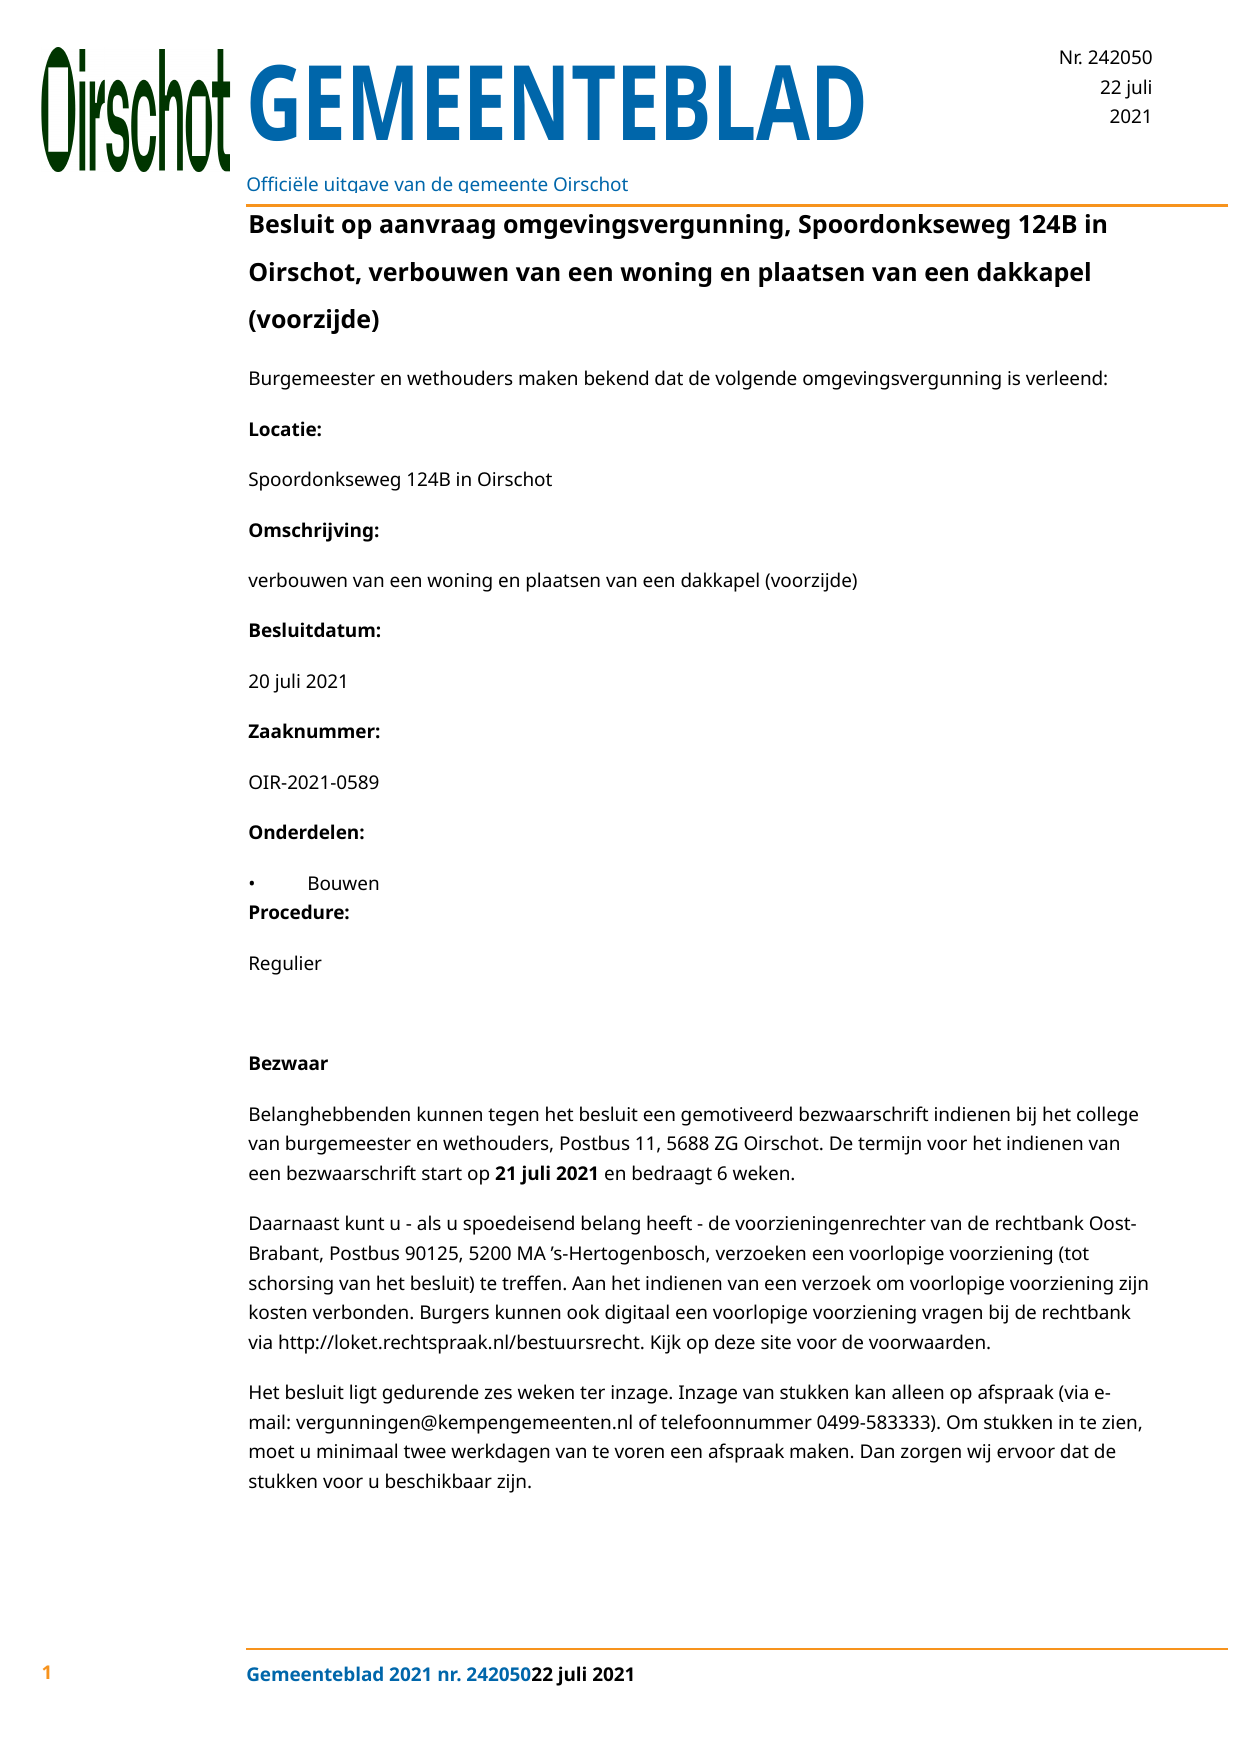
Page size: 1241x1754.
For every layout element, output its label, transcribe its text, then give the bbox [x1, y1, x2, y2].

text OIR-2021-0589 [248, 769, 1152, 794]
text Regulier [248, 950, 1152, 975]
text Locatie: [248, 416, 1152, 442]
text Bezwaar [248, 1051, 1152, 1076]
text 20 juli 2021 [248, 668, 1152, 694]
text Het besluit ligt gedurende zes weken ter inzage. Inzage van stukken kan alleen op afspraak (via e-mail: vergunningen@kempengemeenten.nl of telefoonnummer 0499-583333). Om stukken in te zien, moet u minimaal twee werkdagen van te voren een afspraak maken. Dan zorgen wij ervoor dat de stukken voor u beschikbaar zijn. [248, 1379, 1152, 1494]
text Omschrijving: [248, 517, 1152, 542]
text Onderdelen: [248, 819, 1152, 845]
text Daarnaast kunt u - als u spoedeisend belang heeft - de voorzieningenrechter van de rechtbank Oost-Brabant, Postbus 90125, 5200 MA ’s-Hertogenbosch, verzoeken een voorlopige voorziening (tot schorsing van het besluit) te treffen. Aan het indienen van een verzoek om voorlopige voorziening zijn kosten verbonden. Burgers kunnen ook digitaal een voorlopige voorziening vragen bij de rechtbank via http://loket.rechtspraak.nl/bestuursrecht. Kijk op deze site voor de voorwaarden. [248, 1211, 1152, 1354]
picture [41, 47, 231, 172]
text Burgemeester en wethouders maken bekend dat de volgende omgevingsvergunning is verleend: [248, 366, 1152, 391]
text Besluitdatum: [248, 618, 1152, 643]
text Belanghebbenden kunnen tegen het besluit een gemotiveerd bezwaarschrift indienen bij het college van burgemeester en wethouders, Postbus 11, 5688 ZG Oirschot. De termijn voor het indienen van een bezwaarschrift start op 21 juli 2021 en bedraagt 6 weken. [248, 1101, 1152, 1186]
text Procedure: [248, 899, 1152, 925]
text Spoordonkseweg 124B in Oirschot [248, 466, 1152, 492]
list Bouwen [248, 870, 1152, 895]
text verbouwen van een woning en plaatsen van een dakkapel (voorzijde) [248, 567, 1152, 593]
text Besluit op aanvraag omgevingsvergunning, Spoordonkseweg 124B in Oirschot, verbouwen van een woning en plaatsen van een dakkapel (voorzijde) [248, 207, 1152, 336]
text Zaaknummer: [248, 718, 1152, 744]
